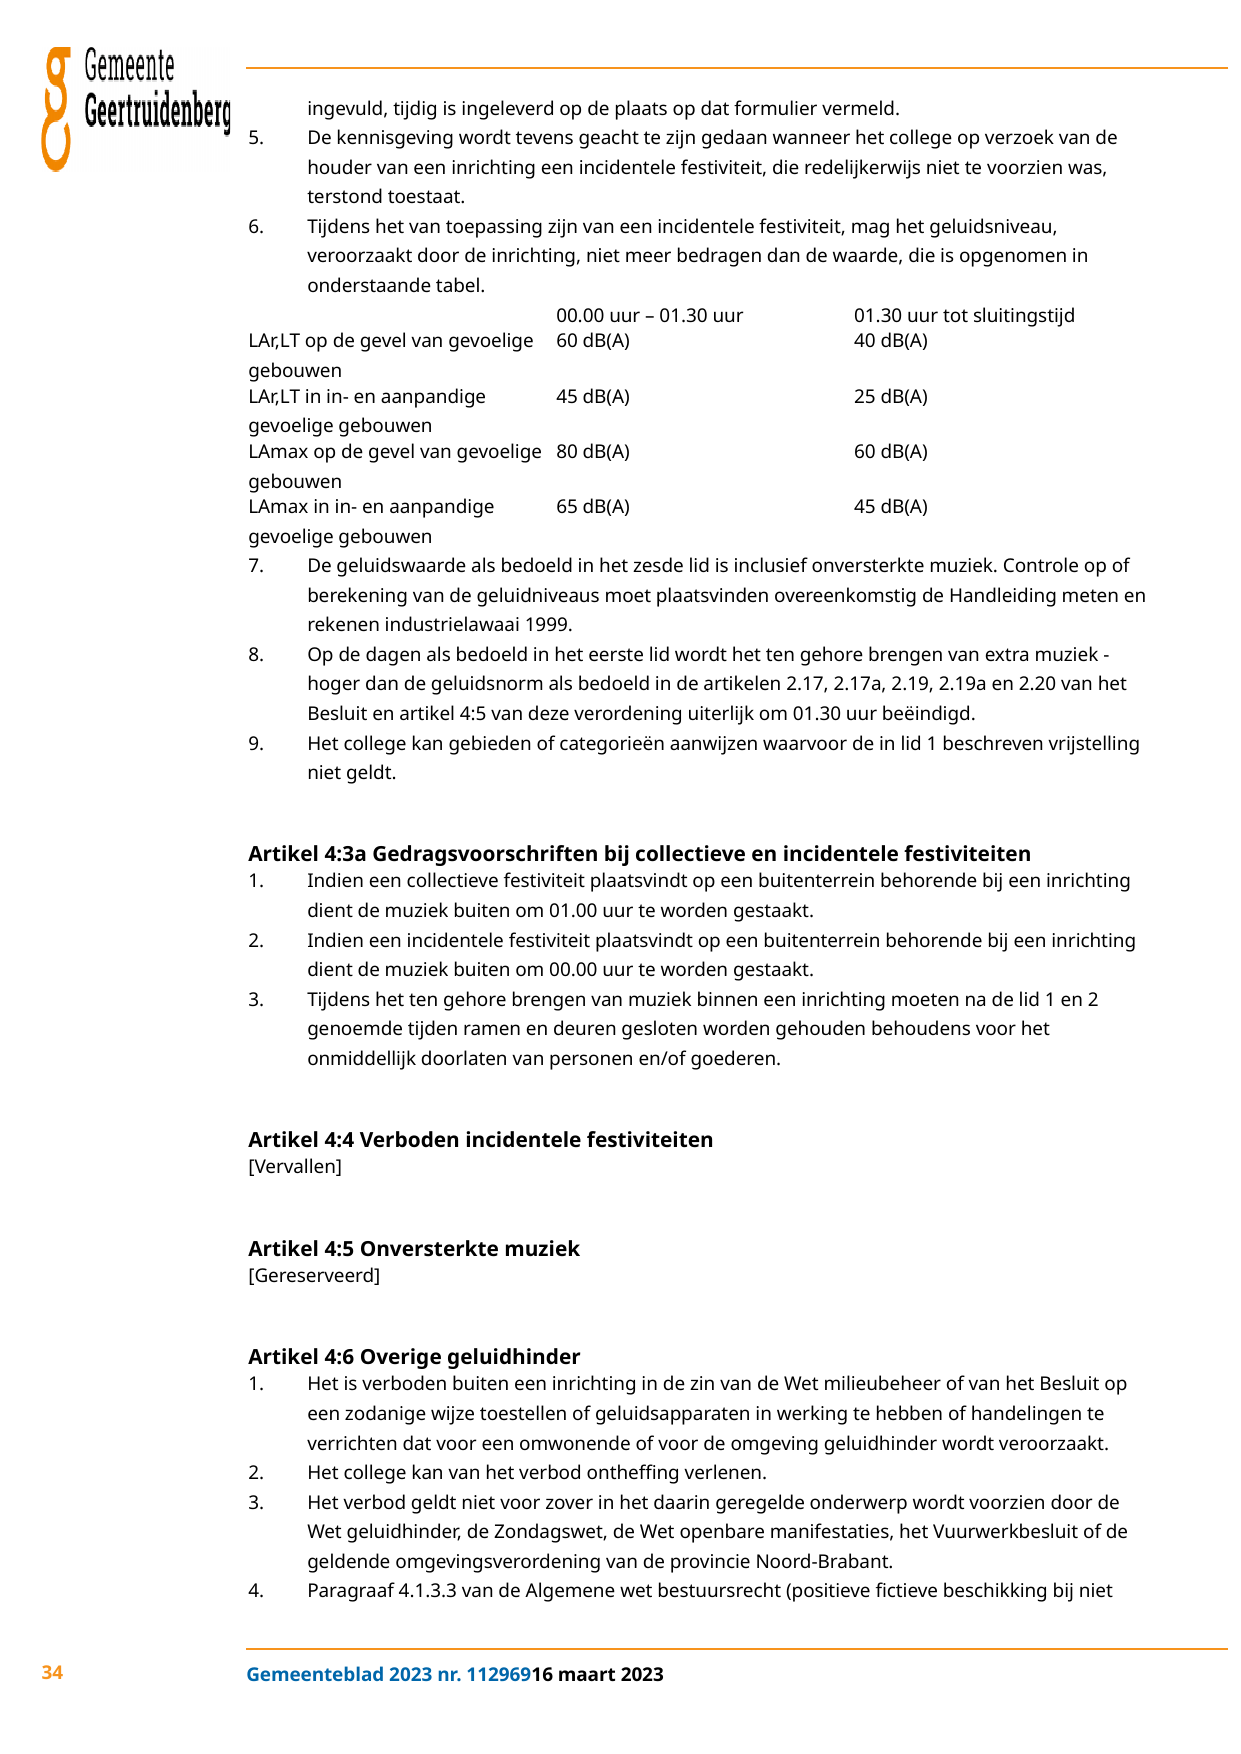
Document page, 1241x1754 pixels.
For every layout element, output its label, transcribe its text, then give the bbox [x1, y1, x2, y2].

list De kennisgeving wordt tevens geacht te zijn gedaan wanneer het college op verzoek van de houder van een inrichting een incidentele festiviteit, die redelijkerwijs niet te voorzien was, terstond toestaat. [248, 124, 1152, 209]
table_cell 40 dB(A) [854, 328, 1152, 383]
table_cell 65 dB(A) [556, 494, 854, 549]
table_cell 25 dB(A) [854, 383, 1152, 438]
text Artikel 4:4 Verboden incidentele festiviteiten [248, 1125, 1152, 1154]
list Tijdens het van toepassing zijn van een incidentele festiviteit, mag het geluidsniveau, veroorzaakt door de inrichting, niet meer bedragen dan de waarde, die is opgenomen in onderstaande tabel. [248, 213, 1152, 298]
table_cell LAmax op de gevel van gevoelige gebouwen [248, 438, 556, 494]
table_header [248, 302, 556, 328]
table_cell 60 dB(A) [556, 328, 854, 383]
table_header 00.00 uur – 01.30 uur [556, 302, 854, 328]
table_cell LAmax in in- en aanpandige gevoelige gebouwen [248, 494, 556, 549]
table_cell 60 dB(A) [854, 438, 1152, 494]
list Op de dagen als bedoeld in het eerste lid wordt het ten gehore brengen van extra muziek - hoger dan de geluidsnorm als bedoeld in de artikelen 2.17, 2.17a, 2.19, 2.19a en 2.20 van het Besluit en artikel 4:5 van deze verordening uiterlijk om 01.30 uur beëindigd. [248, 641, 1152, 726]
list Indien een incidentele festiviteit plaatsvindt op een buitenterrein behorende bij een inrichting dient de muziek buiten om 00.00 uur te worden gestaakt. [248, 927, 1152, 982]
list ingevuld, tijdig is ingeleverd op de plaats op dat formulier vermeld. [248, 95, 1152, 121]
table_cell LAr,LT in in- en aanpandige gevoelige gebouwen [248, 383, 556, 438]
list Het is verboden buiten een inrichting in de zin van de Wet milieubeheer of van het Besluit op een zodanige wijze toestellen of geluidsapparaten in werking te hebben of handelingen te verrichten dat voor een omwonende of voor de omgeving geluidhinder wordt veroorzaakt. [248, 1371, 1152, 1455]
table_cell 80 dB(A) [556, 438, 854, 494]
list Het verbod geldt niet voor zover in het daarin geregelde onderwerp wordt voorzien door de Wet geluidhinder, de Zondagswet, de Wet openbare manifestaties, het Vuurwerkbesluit of de geldende omgevingsverordening van de provincie Noord-Brabant. [248, 1489, 1152, 1574]
list De geluidswaarde als bedoeld in het zesde lid is inclusief onversterkte muziek. Controle op of berekening van de geluidniveaus moet plaatsvinden overeenkomstig de Handleiding meten en rekenen industrielawaai 1999. [248, 552, 1152, 637]
text Artikel 4:6 Overige geluidhinder [248, 1342, 1152, 1371]
list Indien een collectieve festiviteit plaatsvindt op een buitenterrein behorende bij een inrichting dient de muziek buiten om 01.00 uur te worden gestaakt. [248, 868, 1152, 923]
table_header 01.30 uur tot sluitingstijd [854, 302, 1152, 328]
table_cell 45 dB(A) [854, 494, 1152, 549]
list Het college kan gebieden of categorieën aanwijzen waarvoor de in lid 1 beschreven vrijstelling niet geldt. [248, 730, 1152, 785]
text Artikel 4:5 Onversterkte muziek [248, 1234, 1152, 1262]
picture [41, 47, 231, 172]
list Het college kan van het verbod ontheffing verlenen. [248, 1459, 1152, 1485]
table_cell 45 dB(A) [556, 383, 854, 438]
text Artikel 4:3a Gedragsvoorschriften bij collectieve en incidentele festiviteiten [248, 839, 1152, 868]
list Tijdens het ten gehore brengen van muziek binnen een inrichting moeten na de lid 1 en 2 genoemde tijden ramen en deuren gesloten worden gehouden behoudens voor het onmiddellijk doorlaten van personen en/of goederen. [248, 986, 1152, 1071]
table_cell LAr,LT op de gevel van gevoelige gebouwen [248, 328, 556, 383]
text [Vervallen] [248, 1154, 1152, 1179]
text [Gereserveerd] [248, 1262, 1152, 1288]
list Paragraaf 4.1.3.3 van de Algemene wet bestuursrecht (positieve fictieve beschikking bij niet [248, 1578, 1152, 1603]
